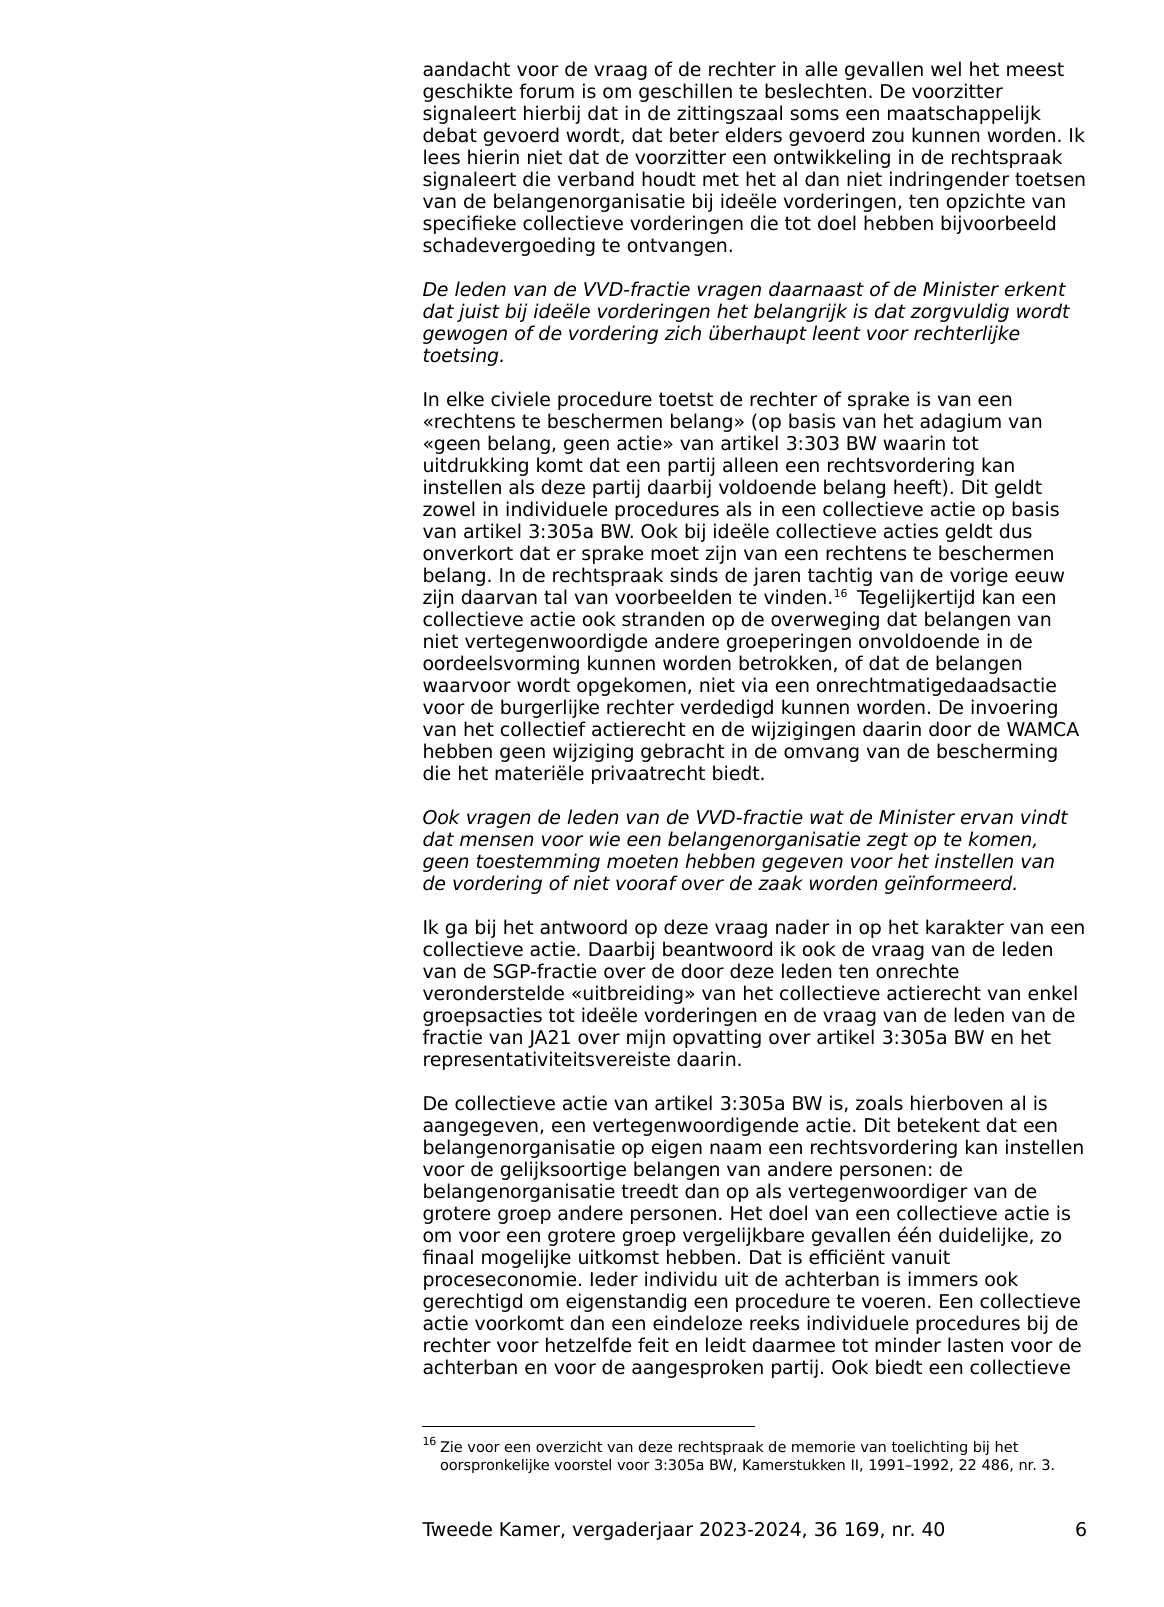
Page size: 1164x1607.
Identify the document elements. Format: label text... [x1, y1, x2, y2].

text Zie voor een overzicht van deze rechtspraak de memorie van toelichting bij het oorspronkelijke voorstel voor 3:305a BW, Kamerstukken II, 1991–1992, 22 486, nr. 3. [422, 1435, 1087, 1474]
text Ook vragen de leden van de VVD-fractie wat de Minister ervan vindt dat mensen voor wie een belangenorganisatie zegt op te komen, geen toestemming moeten hebben gegeven voor het instellen van de vordering of niet vooraf over de zaak worden geïnformeerd. [422, 807, 1087, 895]
text De leden van de VVD-fractie vragen daarnaast of de Minister erkent dat juist bij ideële vorderingen het belangrijk is dat zorgvuldig wordt gewogen of de vordering zich überhaupt leent voor rechterlijke toetsing. [422, 279, 1087, 367]
text Ik ga bij het antwoord op deze vraag nader in op het karakter van een collectieve actie. Daarbij beantwoord ik ook de vraag van de leden van de SGP-fractie over de door deze leden ten onrechte veronderstelde «uitbreiding» van het collectieve actierecht van enkel groepsacties tot ideële vorderingen en de vraag van de leden van de fractie van JA21 over mijn opvatting over artikel 3:305a BW en het representativiteitsvereiste daarin. [422, 917, 1087, 1071]
text In elke civiele procedure toetst de rechter of sprake is van een «rechtens te beschermen belang» (op basis van het adagium van «geen belang, geen actie» van artikel 3:303 BW waarin tot uitdrukking komt dat een partij alleen een rechtsvordering kan instellen als deze partij daarbij voldoende belang heeft). Dit geldt zowel in individuele procedures als in een collectieve actie op basis van artikel 3:305a BW. Ook bij ideële collectieve acties geldt dus onverkort dat er sprake moet zijn van een rechtens te beschermen belang. In de rechtspraak sinds de jaren tachtig van de vorige eeuw zijn daarvan tal van voorbeelden te vinden. Tegelijkertijd kan een collectieve actie ook stranden op de overweging dat belangen van niet vertegenwoordigde andere groeperingen onvoldoende in de oordeelsvorming kunnen worden betrokken, of dat de belangen waarvoor wordt opgekomen, niet via een onrechtmatigedaadsactie voor de burgerlijke rechter verdedigd kunnen worden. De invoering van het collectief actierecht en de wijzigingen daarin door de WAMCA hebben geen wijziging gebracht in de omvang van de bescherming die het materiële privaatrecht biedt. [422, 389, 1087, 785]
text De collectieve actie van artikel 3:305a BW is, zoals hierboven al is aangegeven, een vertegenwoordigende actie. Dit betekent dat een belangenorganisatie op eigen naam een rechtsvordering kan instellen voor de gelijksoortige belangen van andere personen: de belangenorganisatie treedt dan op als vertegenwoordiger van de grotere groep andere personen. Het doel van een collectieve actie is om voor een grotere groep vergelijkbare gevallen één duidelijke, zo finaal mogelijke uitkomst hebben. Dat is efficiënt vanuit proceseconomie. Ieder individu uit de achterban is immers ook gerechtigd om eigenstandig een procedure te voeren. Een collectieve actie voorkomt dan een eindeloze reeks individuele procedures bij de rechter voor hetzelfde feit en leidt daarmee tot minder lasten voor de achterban en voor de aangesproken partij. Ook biedt een collectieve [422, 1093, 1087, 1379]
text aandacht voor de vraag of de rechter in alle gevallen wel het meest geschikte forum is om geschillen te beslechten. De voorzitter signaleert hierbij dat in de zittingszaal soms een maatschappelijk debat gevoerd wordt, dat beter elders gevoerd zou kunnen worden. Ik lees hierin niet dat de voorzitter een ontwikkeling in de rechtspraak signaleert die verband houdt met het al dan niet indringender toetsen van de belangenorganisatie bij ideële vorderingen, ten opzichte van specifieke collectieve vorderingen die tot doel hebben bijvoorbeeld schadevergoeding te ontvangen. [422, 59, 1087, 257]
